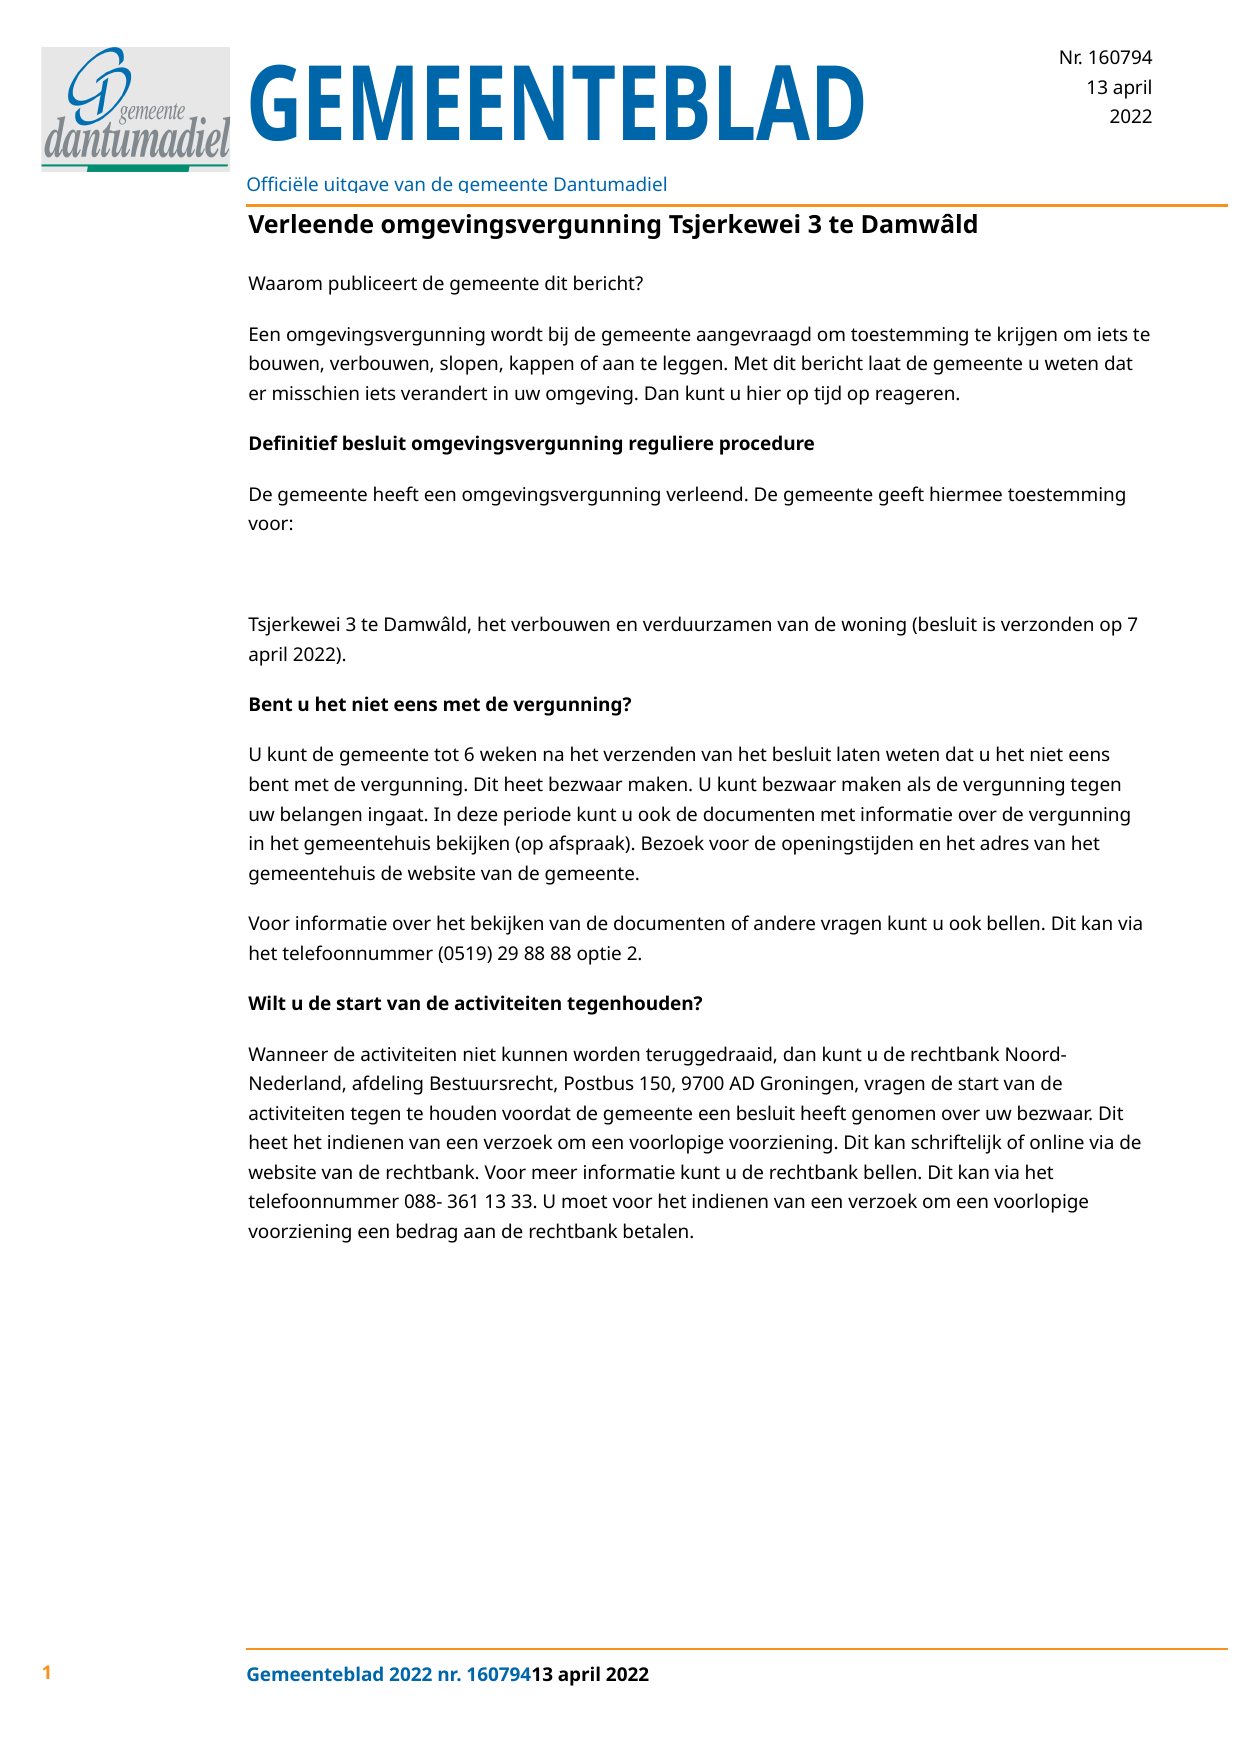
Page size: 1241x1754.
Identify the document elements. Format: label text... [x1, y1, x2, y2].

text Tsjerkewei 3 te Damwâld, het verbouwen en verduurzamen van de woning (besluit is verzonden op 7 april 2022). [248, 611, 1152, 666]
text Verleende omgevingsvergunning Tsjerkewei 3 te Damwâld [248, 207, 1152, 241]
text Wilt u de start van de activiteiten tegenhouden? [248, 990, 1152, 1016]
text Een omgevingsvergunning wordt bij de gemeente aangevraagd om toestemming te krijgen om iets te bouwen, verbouwen, slopen, kappen of aan te leggen. Met dit bericht laat de gemeente u weten dat er misschien iets verandert in uw omgeving. Dan kunt u hier op tijd op reageren. [248, 321, 1152, 406]
text Definitief besluit omgevingsvergunning reguliere procedure [248, 430, 1152, 456]
text Voor informatie over het bekijken van de documenten of andere vragen kunt u ook bellen. Dit kan via het telefoonnummer (0519) 29 88 88 optie 2. [248, 910, 1152, 966]
picture [41, 47, 231, 172]
text De gemeente heeft een omgevingsvergunning verleend. De gemeente geeft hiermee toestemming voor: [248, 481, 1152, 536]
text Waarom publiceert de gemeente dit bericht? [248, 270, 1152, 296]
text Wanneer de activiteiten niet kunnen worden teruggedraaid, dan kunt u de rechtbank Noord-Nederland, afdeling Bestuursrecht, Postbus 150, 9700 AD Groningen, vragen de start van de activiteiten tegen te houden voordat de gemeente een besluit heeft genomen over uw bezwaar. Dit heet het indienen van een verzoek om een voorlopige voorziening. Dit kan schriftelijk of online via de website van de rechtbank. Voor meer informatie kunt u de rechtbank bellen. Dit kan via het telefoonnummer 088- 361 13 33. U moet voor het indienen van een verzoek om een voorlopige voorziening een bedrag aan de rechtbank betalen. [248, 1041, 1152, 1244]
text Bent u het niet eens met de vergunning? [248, 691, 1152, 717]
text U kunt de gemeente tot 6 weken na het verzenden van het besluit laten weten dat u het niet eens bent met de vergunning. Dit heet bezwaar maken. U kunt bezwaar maken als de vergunning tegen uw belangen ingaat. In deze periode kunt u ook de documenten met informatie over de vergunning in het gemeentehuis bekijken (op afspraak). Bezoek voor de openingstijden en het adres van het gemeentehuis de website van de gemeente. [248, 742, 1152, 886]
